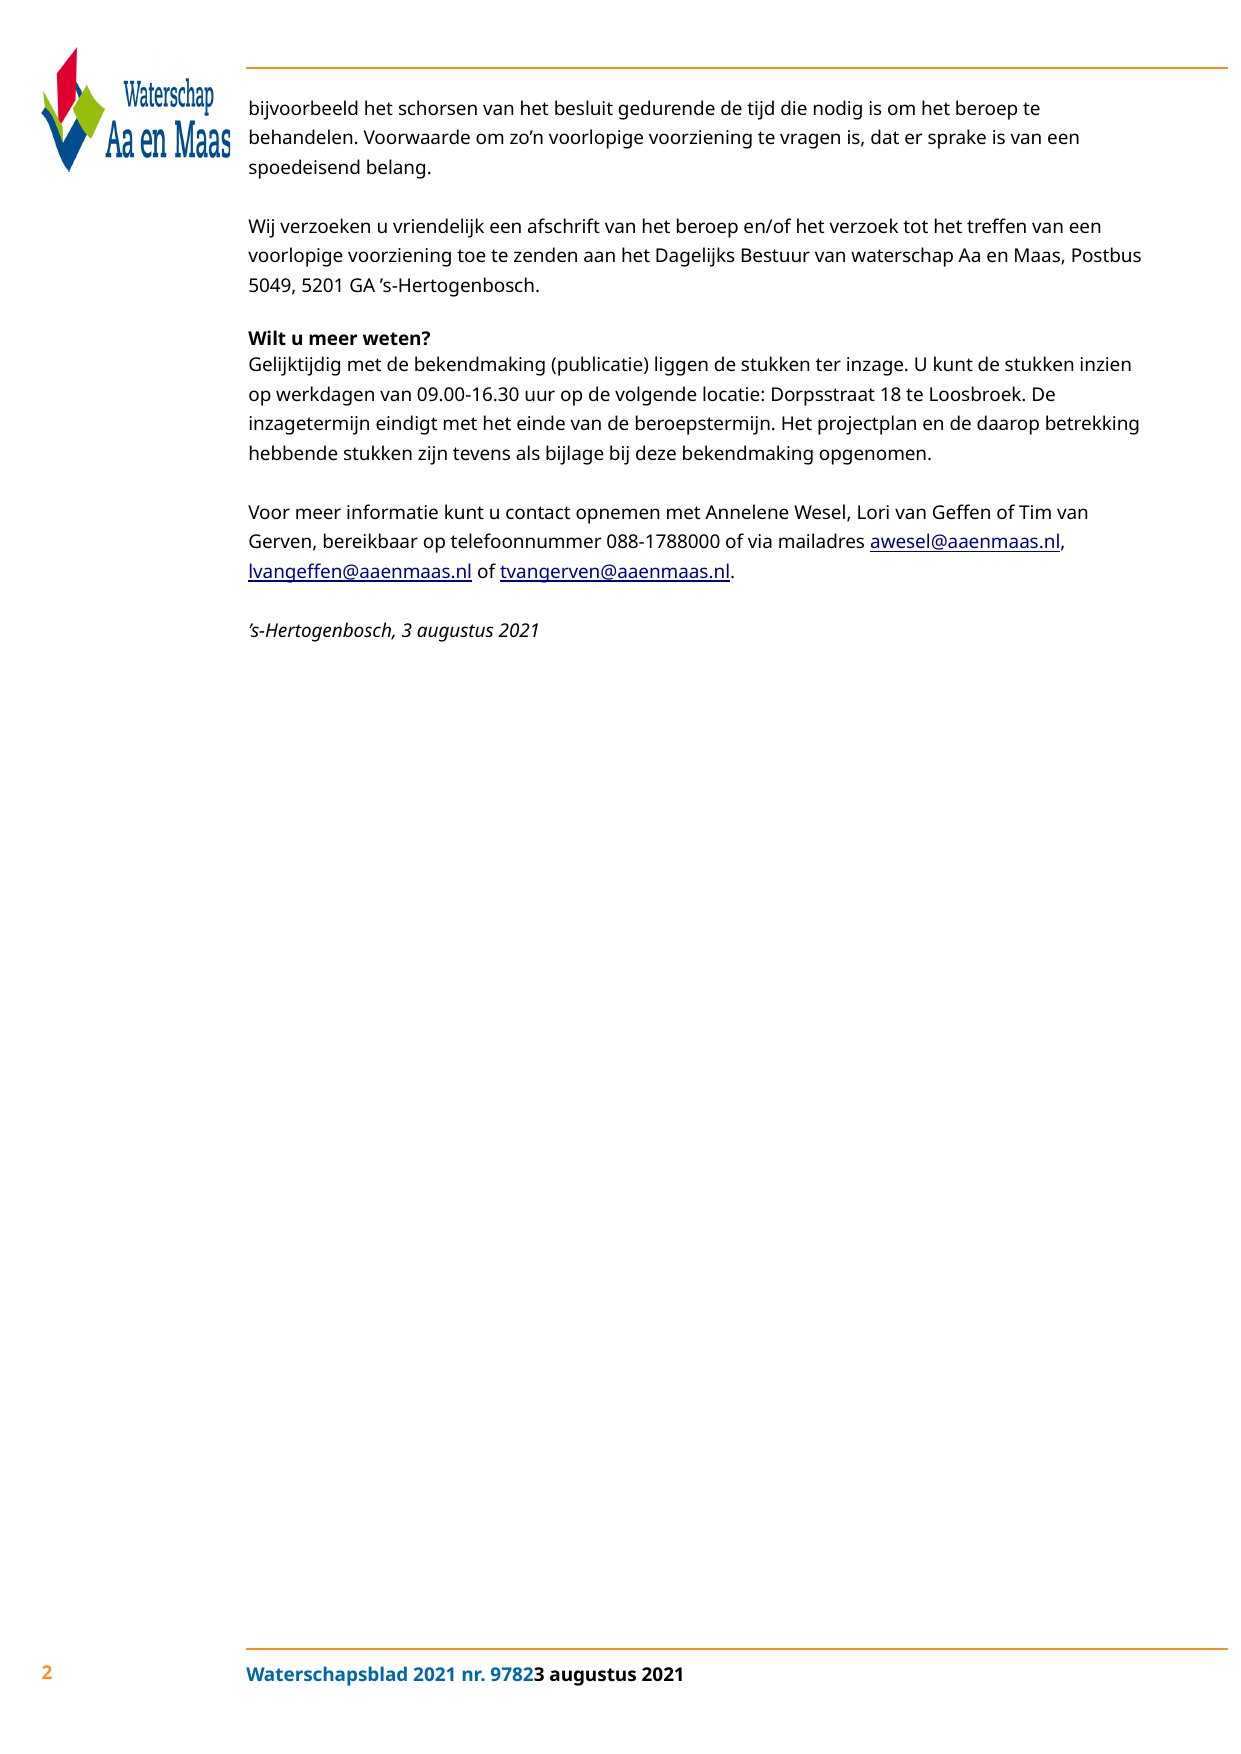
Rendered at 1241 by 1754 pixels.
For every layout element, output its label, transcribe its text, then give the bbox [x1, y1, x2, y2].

picture [41, 47, 231, 172]
text Voor meer informatie kunt u contact opnemen met Annelene Wesel, Lori van Geffen of Tim van Gerven, bereikbaar op telefoonnummer 088-1788000 of via mailadres awesel@aaenmaas.nl, lvangeffen@aaenmaas.nl of tvangerven@aaenmaas.nl. [248, 499, 1152, 584]
text bijvoorbeeld het schorsen van het besluit gedurende de tijd die nodig is om het beroep te behandelen. Voorwaarde om zo’n voorlopige voorziening te vragen is, dat er sprake is van een spoedeisend belang. [248, 95, 1152, 180]
text Gelijktijdig met de bekendmaking (publicatie) liggen de stukken ter inzage. U kunt de stukken inzien op werkdagen van 09.00-16.30 uur op de volgende locatie: Dorpsstraat 18 te Loosbroek. De inzagetermijn eindigt met het einde van de beroepstermijn. Het projectplan en de daarop betrekking hebbende stukken zijn tevens als bijlage bij deze bekendmaking opgenomen. [248, 351, 1152, 466]
text Wilt u meer weten? [248, 323, 1152, 351]
text ’s-Hertogenbosch, 3 augustus 2021 [248, 617, 1152, 643]
text Wij verzoeken u vriendelijk een afschrift van het beroep en/of het verzoek tot het treffen van een voorlopige voorziening toe te zenden aan het Dagelijks Bestuur van waterschap Aa en Maas, Postbus 5049, 5201 GA ’s-Hertogenbosch. [248, 213, 1152, 298]
